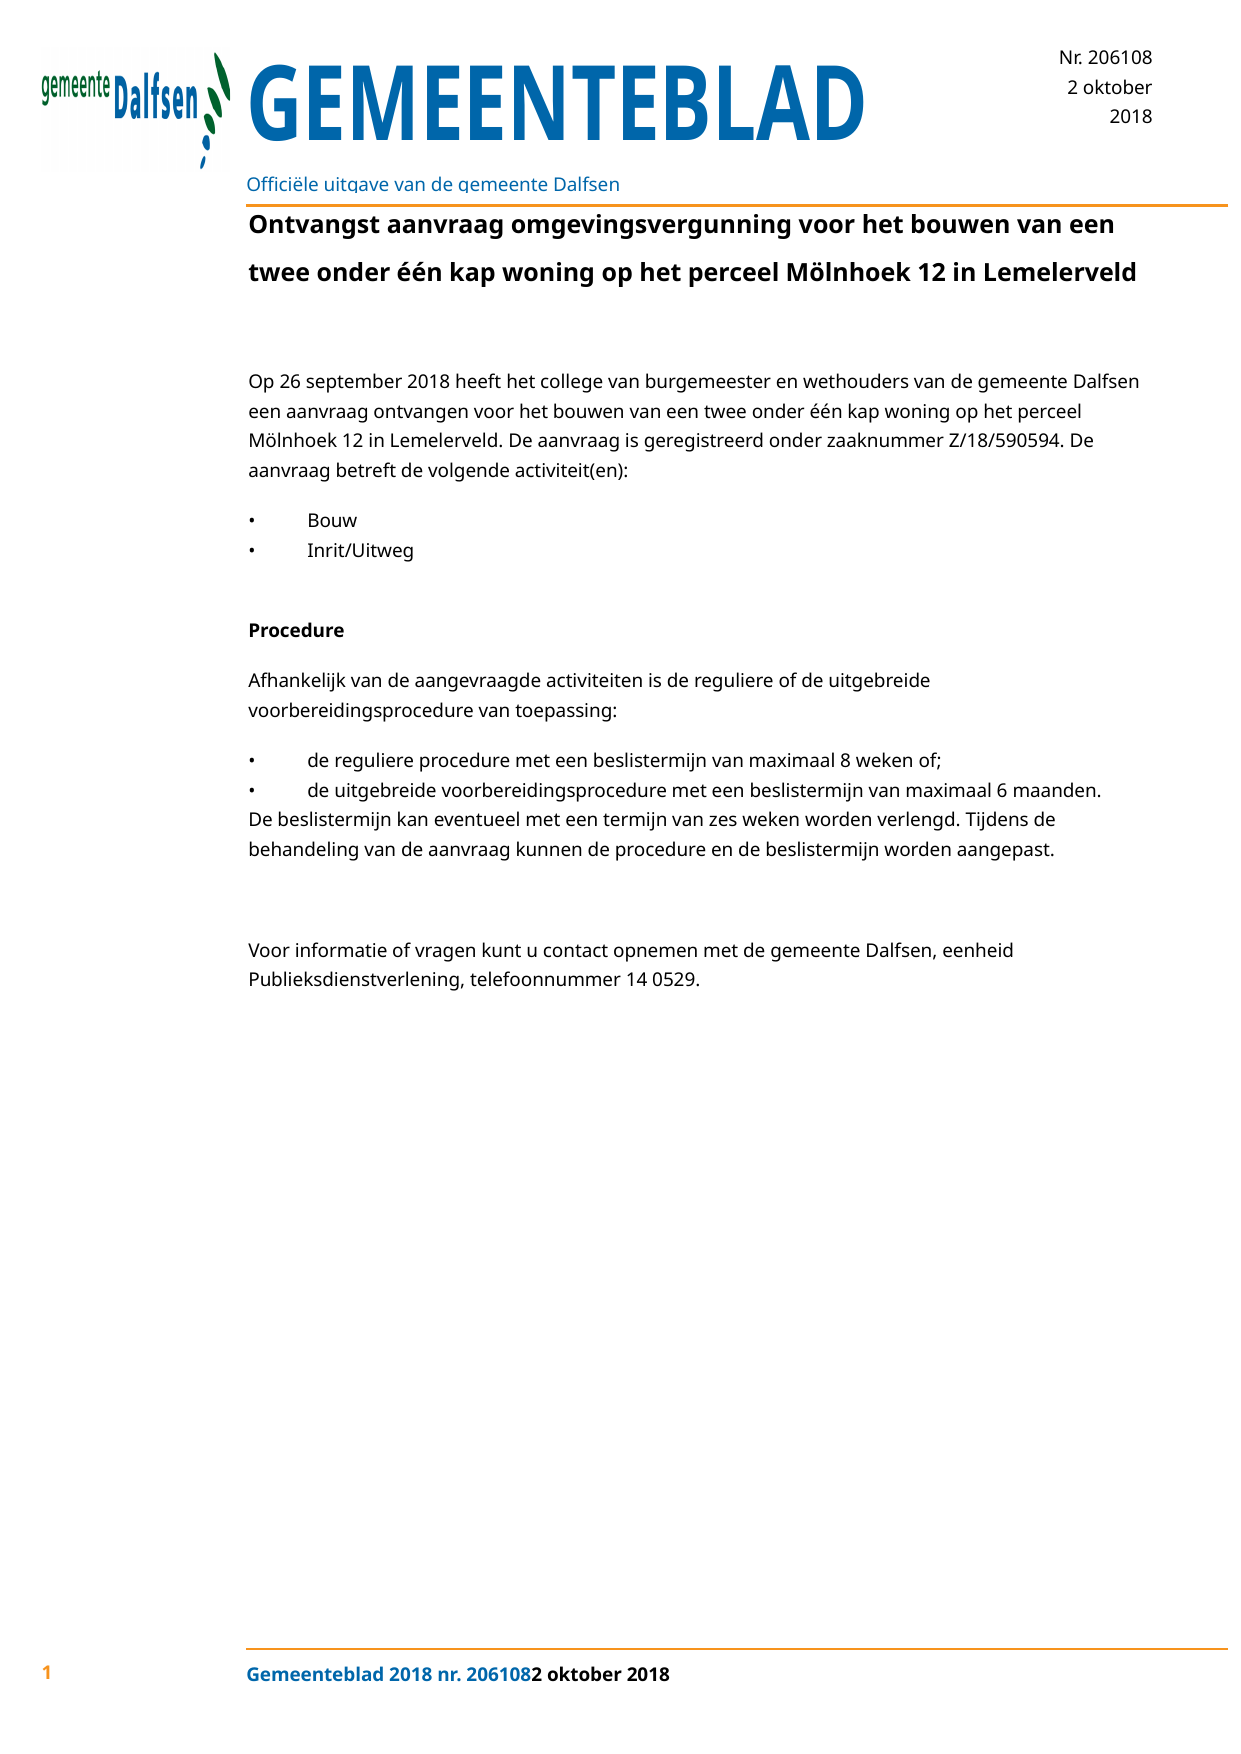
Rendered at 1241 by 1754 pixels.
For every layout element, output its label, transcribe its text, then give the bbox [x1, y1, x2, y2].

list Bouw [248, 507, 1152, 533]
list de reguliere procedure met een beslistermijn van maximaal 8 weken of; [248, 747, 1152, 773]
picture [41, 47, 231, 172]
text De beslistermijn kan eventueel met een termijn van zes weken worden verlengd. Tijdens de behandeling van de aanvraag kunnen de procedure en de beslistermijn worden aangepast. [248, 807, 1152, 862]
text Afhankelijk van de aangevraagde activiteiten is de reguliere of de uitgebreide voorbereidingsprocedure van toepassing: [248, 667, 1152, 723]
list Inrit/Uitweg [248, 537, 1152, 563]
list de uitgebreide voorbereidingsprocedure met een beslistermijn van maximaal 6 maanden. [248, 777, 1152, 803]
text Voor informatie of vragen kunt u contact opnemen met de gemeente Dalfsen, eenheid Publieksdienstverlening, telefoonnummer 14 0529. [248, 937, 1152, 992]
text Procedure [248, 617, 1152, 643]
text Ontvangst aanvraag omgevingsvergunning voor het bouwen van een twee onder één kap woning op het perceel Mölnhoek 12 in Lemelerveld [248, 207, 1152, 288]
text Op 26 september 2018 heeft het college van burgemeester en wethouders van de gemeente Dalfsen een aanvraag ontvangen voor het bouwen van een twee onder één kap woning op het perceel Mölnhoek 12 in Lemelerveld. De aanvraag is geregistreerd onder zaaknummer Z/18/590594. De aanvraag betreft de volgende activiteit(en): [248, 368, 1152, 483]
